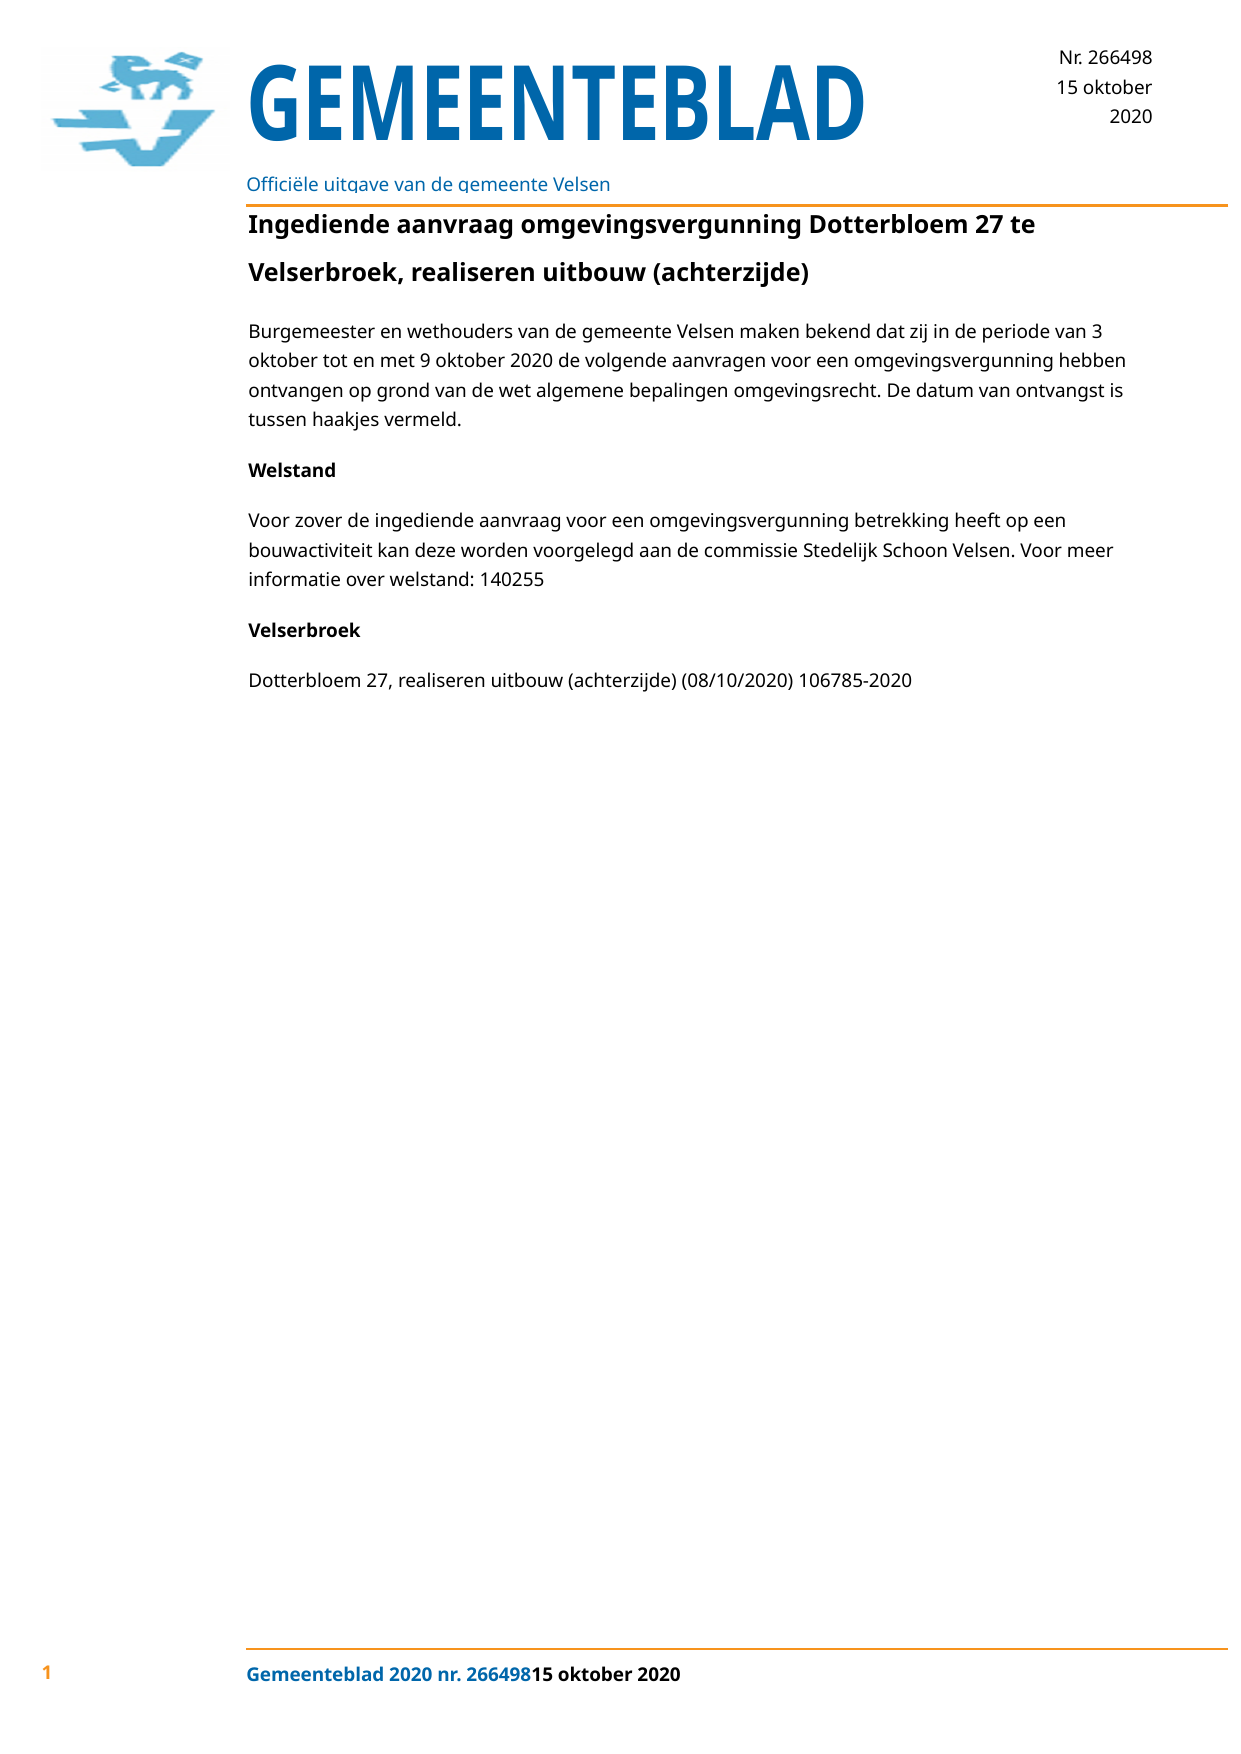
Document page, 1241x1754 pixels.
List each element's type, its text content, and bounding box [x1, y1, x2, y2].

text Dotterbloem 27, realiseren uitbouw (achterzijde) (08/10/2020) 106785-2020 [248, 667, 1152, 693]
text Voor zover de ingediende aanvraag voor een omgevingsvergunning betrekking heeft op een bouwactiviteit kan deze worden voorgelegd aan de commissie Stedelijk Schoon Velsen. Voor meer informatie over welstand: 140255 [248, 507, 1152, 592]
text Ingediende aanvraag omgevingsvergunning Dotterbloem 27 te Velserbroek, realiseren uitbouw (achterzijde) [248, 207, 1152, 288]
text Burgemeester en wethouders van de gemeente Velsen maken bekend dat zij in de periode van 3 oktober tot en met 9 oktober 2020 de volgende aanvragen voor een omgevingsvergunning hebben ontvangen op grond van de wet algemene bepalingen omgevingsrecht. De datum van ontvangst is tussen haakjes vermeld. [248, 318, 1152, 432]
text Velserbroek [248, 617, 1152, 643]
picture [41, 47, 231, 172]
text Welstand [248, 457, 1152, 483]
